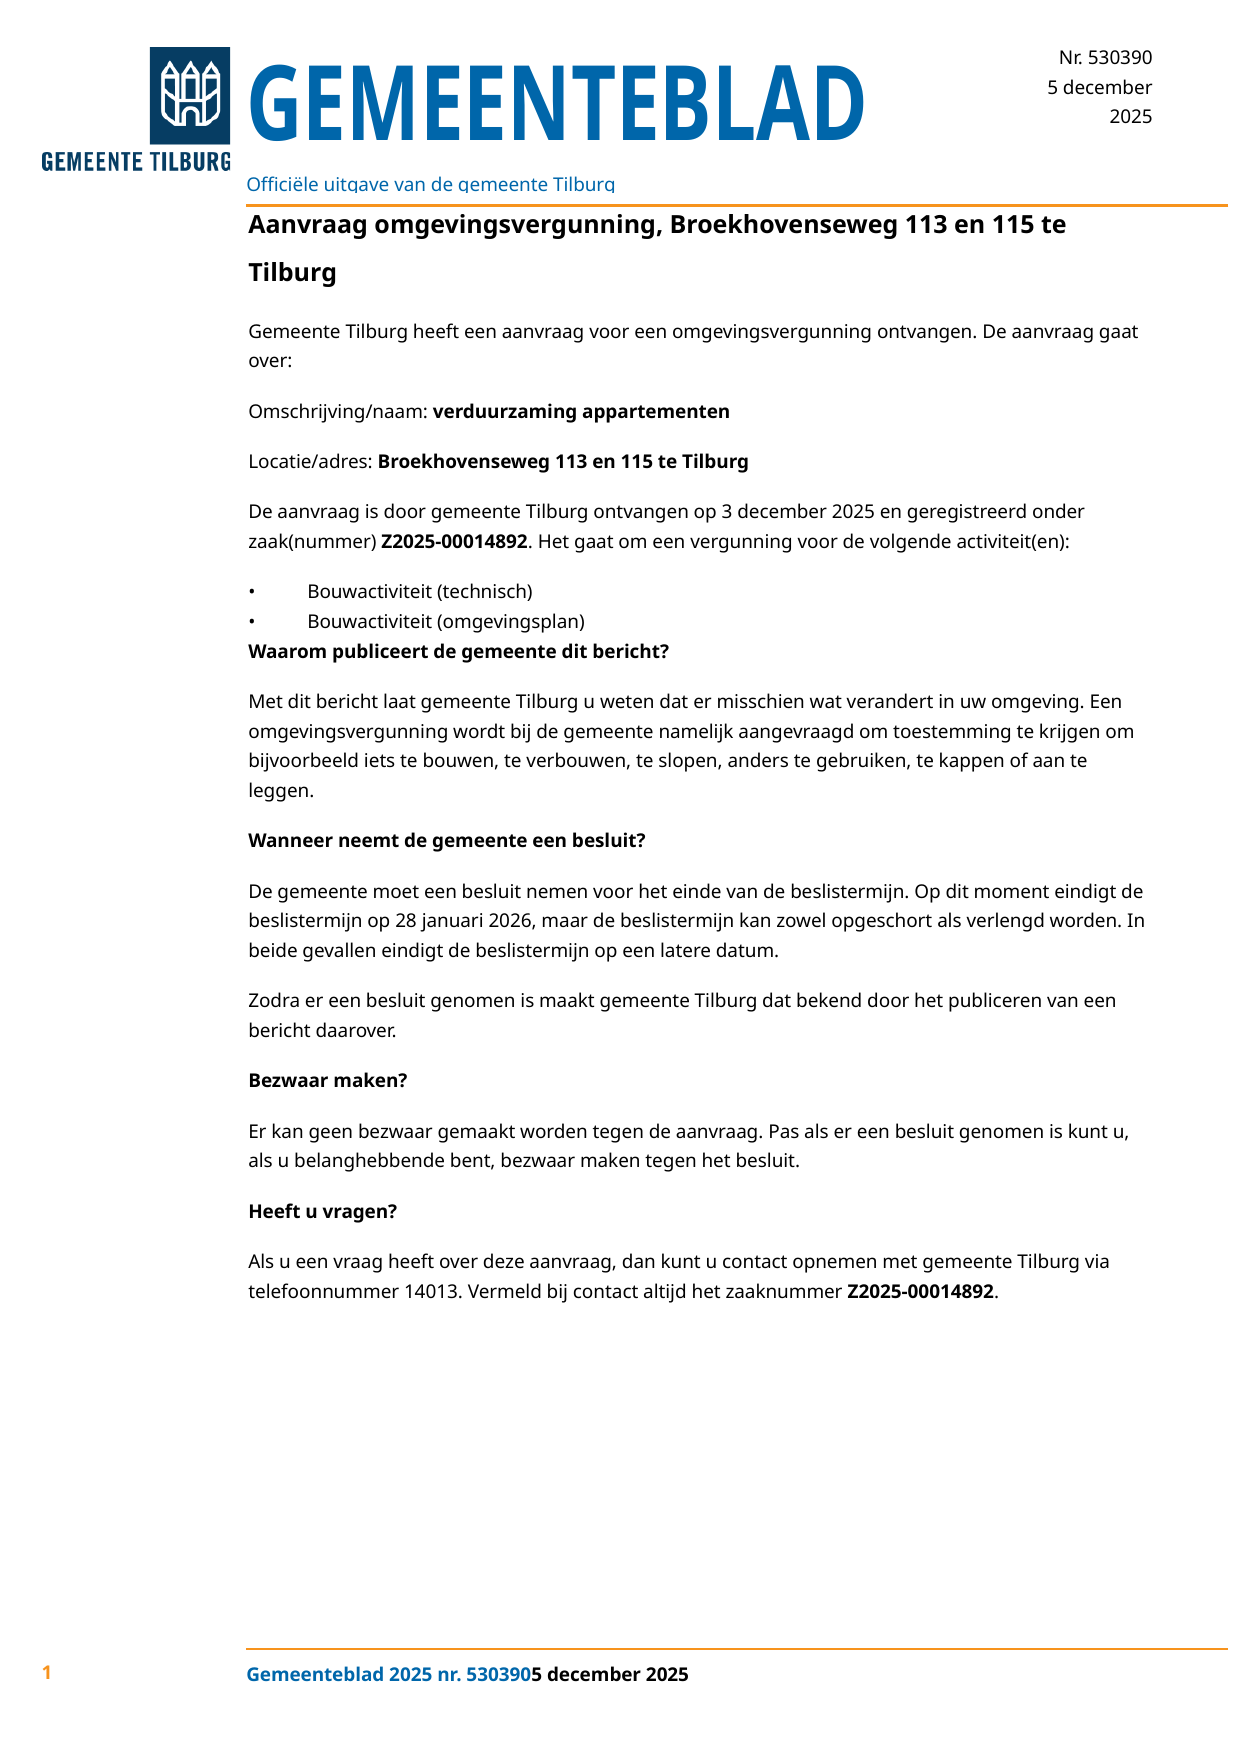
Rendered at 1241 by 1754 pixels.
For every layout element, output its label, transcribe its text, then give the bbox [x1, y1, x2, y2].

text Als u een vraag heeft over deze aanvraag, dan kunt u contact opnemen met gemeente Tilburg via telefoonnummer 14013. Vermeld bij contact altijd het zaaknummer Z2025-00014892. [248, 1248, 1152, 1304]
text Omschrijving/naam: verduurzaming appartementen [248, 398, 1152, 424]
text Waarom publiceert de gemeente dit bericht? [248, 638, 1152, 664]
text Er kan geen bezwaar gemaakt worden tegen de aanvraag. Pas als er een besluit genomen is kunt u, als u belanghebbende bent, bezwaar maken tegen het besluit. [248, 1118, 1152, 1173]
text Gemeente Tilburg heeft een aanvraag voor een omgevingsvergunning ontvangen. De aanvraag gaat over: [248, 318, 1152, 373]
text De aanvraag is door gemeente Tilburg ontvangen op 3 december 2025 en geregistreerd onder zaak(nummer) Z2025-00014892. Het gaat om een vergunning voor de volgende activiteit(en): [248, 499, 1152, 554]
text Locatie/adres: Broekhovenseweg 113 en 115 te Tilburg [248, 448, 1152, 474]
text De gemeente moet een besluit nemen voor het einde van de beslistermijn. Op dit moment eindigt de beslistermijn op 28 januari 2026, maar de beslistermijn kan zowel opgeschort als verlengd worden. In beide gevallen eindigt de beslistermijn op een latere datum. [248, 878, 1152, 963]
list Bouwactiviteit (technisch) [248, 579, 1152, 604]
text Zodra er een besluit genomen is maakt gemeente Tilburg dat bekend door het publiceren van een bericht daarover. [248, 987, 1152, 1043]
text Met dit bericht laat gemeente Tilburg u weten dat er misschien wat verandert in uw omgeving. Een omgevingsvergunning wordt bij de gemeente namelijk aangevraagd om toestemming te krijgen om bijvoorbeeld iets te bouwen, te verbouwen, te slopen, anders te gebruiken, te kappen of aan te leggen. [248, 688, 1152, 803]
text Heeft u vragen? [248, 1198, 1152, 1224]
picture [41, 47, 231, 172]
text Wanneer neemt de gemeente een besluit? [248, 827, 1152, 853]
text Bezwaar maken? [248, 1067, 1152, 1093]
text Aanvraag omgevingsvergunning, Broekhovenseweg 113 en 115 te Tilburg [248, 207, 1152, 288]
list Bouwactiviteit (omgevingsplan) [248, 608, 1152, 634]
